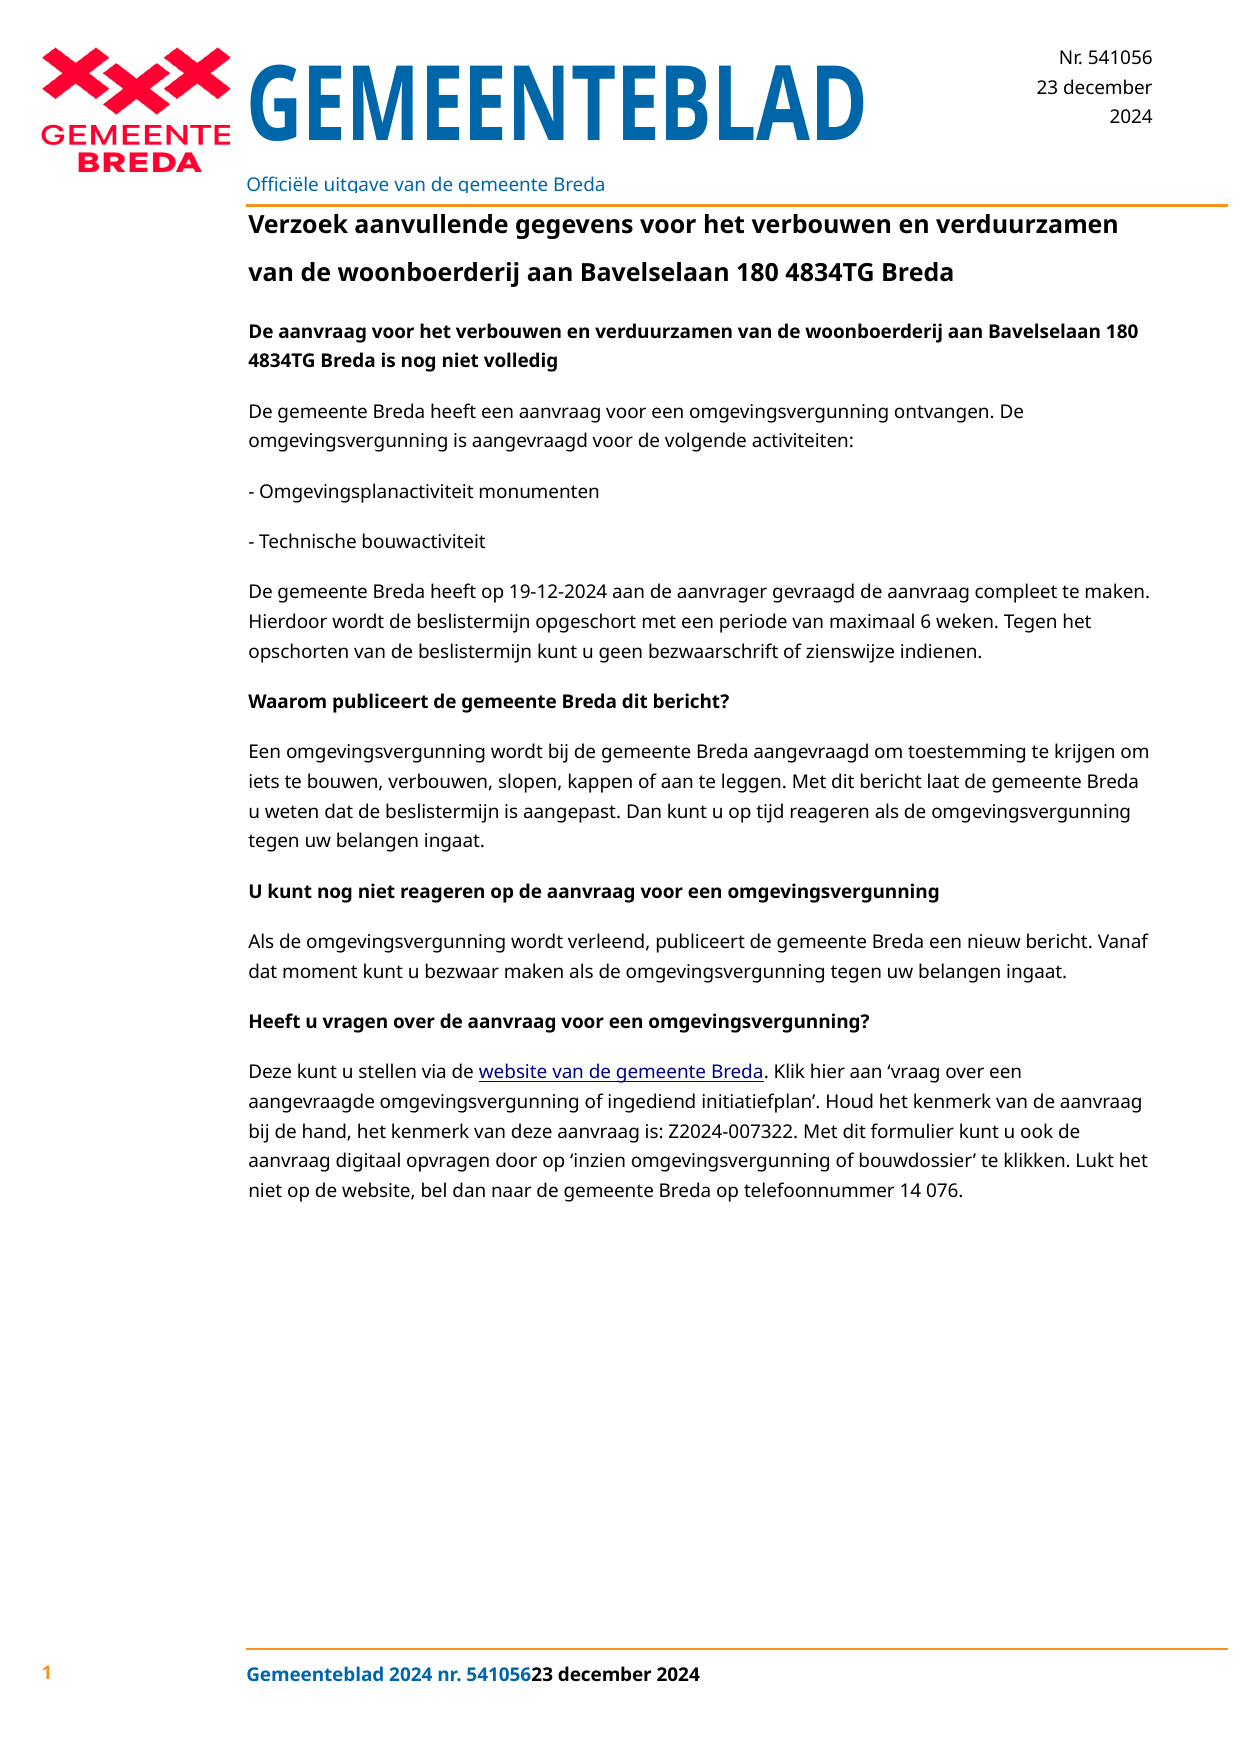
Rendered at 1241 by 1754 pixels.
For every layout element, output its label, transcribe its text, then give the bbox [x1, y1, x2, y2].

text Heeft u vragen over de aanvraag voor een omgevingsvergunning? [248, 1008, 1152, 1034]
text U kunt nog niet reageren op de aanvraag voor een omgevingsvergunning [248, 878, 1152, 904]
text Verzoek aanvullende gegevens voor het verbouwen en verduurzamen van de woonboerderij aan Bavelselaan 180 4834TG Breda [248, 207, 1152, 288]
text De gemeente Breda heeft een aanvraag voor een omgevingsvergunning ontvangen. De omgevingsvergunning is aangevraagd voor de volgende activiteiten: [248, 398, 1152, 453]
text Waarom publiceert de gemeente Breda dit bericht? [248, 688, 1152, 714]
text Deze kunt u stellen via de website van de gemeente Breda. Klik hier aan ‘vraag over een aangevraagde omgevingsvergunning of ingediend initiatiefplan’. Houd het kenmerk van de aanvraag bij de hand, het kenmerk van deze aanvraag is: Z2024-007322. Met dit formulier kunt u ook de aanvraag digitaal opvragen door op ‘inzien omgevingsvergunning of bouwdossier’ te klikken. Lukt het niet op de website, bel dan naar de gemeente Breda op telefoonnummer 14 076. [248, 1059, 1152, 1203]
text De aanvraag voor het verbouwen en verduurzamen van de woonboerderij aan Bavelselaan 180 4834TG Breda is nog niet volledig [248, 318, 1152, 373]
picture [41, 47, 231, 172]
text De gemeente Breda heeft op 19-12-2024 aan de aanvrager gevraagd de aanvraag compleet te maken. Hierdoor wordt de beslistermijn opgeschort met een periode van maximaal 6 weken. Tegen het opschorten van de beslistermijn kunt u geen bezwaarschrift of zienswijze indienen. [248, 579, 1152, 664]
text Een omgevingsvergunning wordt bij de gemeente Breda aangevraagd om toestemming te krijgen om iets te bouwen, verbouwen, slopen, kappen of aan te leggen. Met dit bericht laat de gemeente Breda u weten dat de beslistermijn is aangepast. Dan kunt u op tijd reageren als de omgevingsvergunning tegen uw belangen ingaat. [248, 739, 1152, 853]
text - Technische bouwactiviteit [248, 528, 1152, 554]
text Als de omgevingsvergunning wordt verleend, publiceert de gemeente Breda een nieuw bericht. Vanaf dat moment kunt u bezwaar maken als de omgevingsvergunning tegen uw belangen ingaat. [248, 928, 1152, 984]
text - Omgevingsplanactiviteit monumenten [248, 478, 1152, 504]
